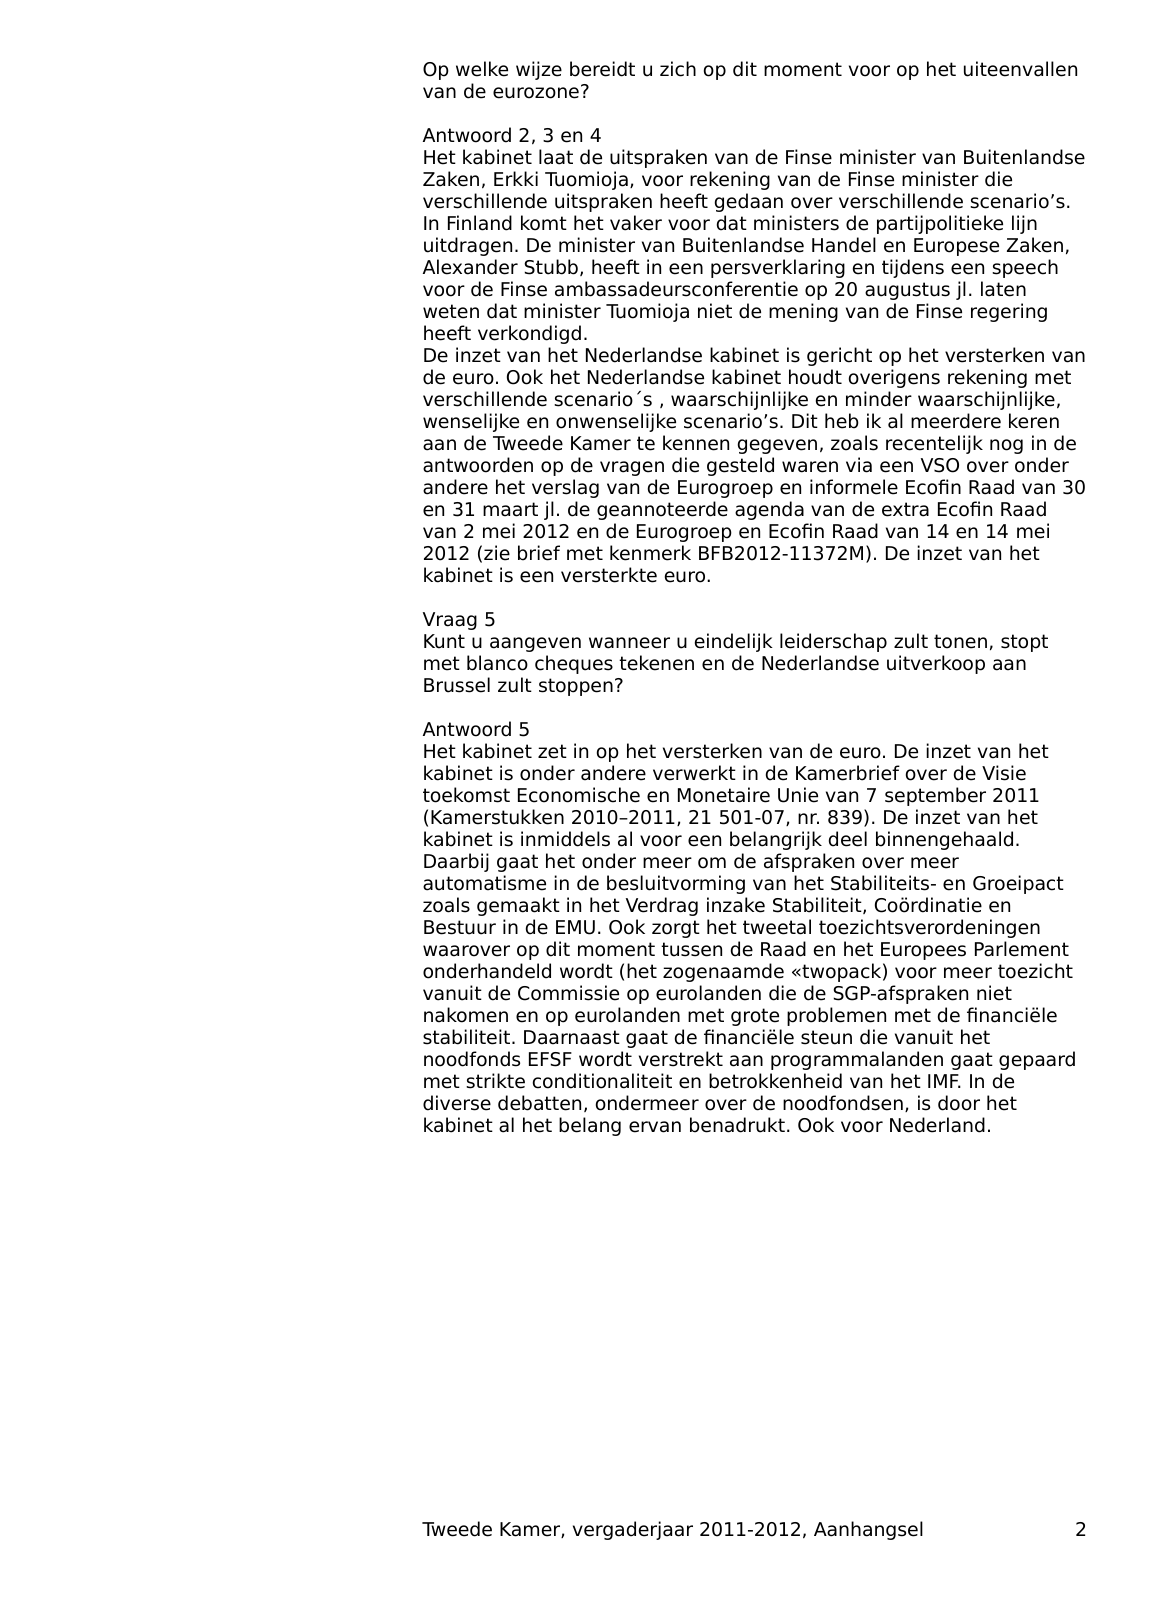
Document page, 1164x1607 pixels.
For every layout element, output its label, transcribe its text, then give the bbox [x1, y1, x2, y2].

text Antwoord 5 [422, 719, 1087, 741]
text Het kabinet laat de uitspraken van de Finse minister van Buitenlandse Zaken, Erkki Tuomioja, voor rekening van de Finse minister die verschillende uitspraken heeft gedaan over verschillende scenario’s. In Finland komt het vaker voor dat ministers de partijpolitieke lijn uitdragen. De minister van Buitenlandse Handel en Europese Zaken, Alexander Stubb, heeft in een persverklaring en tijdens een speech voor de Finse ambassadeursconferentie op 20 augustus jl. laten weten dat minister Tuomioja niet de mening van de Finse regering heeft verkondigd. [422, 147, 1087, 345]
text Op welke wijze bereidt u zich op dit moment voor op het uiteenvallen van de eurozone? [422, 59, 1087, 103]
text Het kabinet zet in op het versterken van de euro. De inzet van het kabinet is onder andere verwerkt in de Kamerbrief over de Visie toekomst Economische en Monetaire Unie van 7 september 2011 (Kamerstukken 2010–2011, 21 501-07, nr. 839). De inzet van het kabinet is inmiddels al voor een belangrijk deel binnengehaald. Daarbij gaat het onder meer om de afspraken over meer automatisme in de besluitvorming van het Stabiliteits- en Groeipact zoals gemaakt in het Verdrag inzake Stabiliteit, Coördinatie en Bestuur in de EMU. Ook zorgt het tweetal toezichtsverordeningen waarover op dit moment tussen de Raad en het Europees Parlement onderhandeld wordt (het zogenaamde «twopack) voor meer toezicht vanuit de Commissie op eurolanden die de SGP-afspraken niet nakomen en op eurolanden met grote problemen met de financiële stabiliteit. Daarnaast gaat de financiële steun die vanuit het noodfonds EFSF wordt verstrekt aan programmalanden gaat gepaard met strikte conditionaliteit en betrokkenheid van het IMF. In de diverse debatten, ondermeer over de noodfondsen, is door het kabinet al het belang ervan benadrukt. Ook voor Nederland. [422, 741, 1087, 1137]
text Vraag 5 [422, 609, 1087, 631]
text Kunt u aangeven wanneer u eindelijk leiderschap zult tonen, stopt met blanco cheques tekenen en de Nederlandse uitverkoop aan Brussel zult stoppen? [422, 631, 1087, 697]
text Antwoord 2, 3 en 4 [422, 125, 1087, 147]
text De inzet van het Nederlandse kabinet is gericht op het versterken van de euro. Ook het Nederlandse kabinet houdt overigens rekening met verschillende scenario´s , waarschijnlijke en minder waarschijnlijke, wenselijke en onwenselijke scenario’s. Dit heb ik al meerdere keren aan de Tweede Kamer te kennen gegeven, zoals recentelijk nog in de antwoorden op de vragen die gesteld waren via een VSO over onder andere het verslag van de Eurogroep en informele Ecofin Raad van 30 en 31 maart jl. de geannoteerde agenda van de extra Ecofin Raad van 2 mei 2012 en de Eurogroep en Ecofin Raad van 14 en 14 mei 2012 (zie brief met kenmerk BFB2012-11372M). De inzet van het kabinet is een versterkte euro. [422, 345, 1087, 587]
